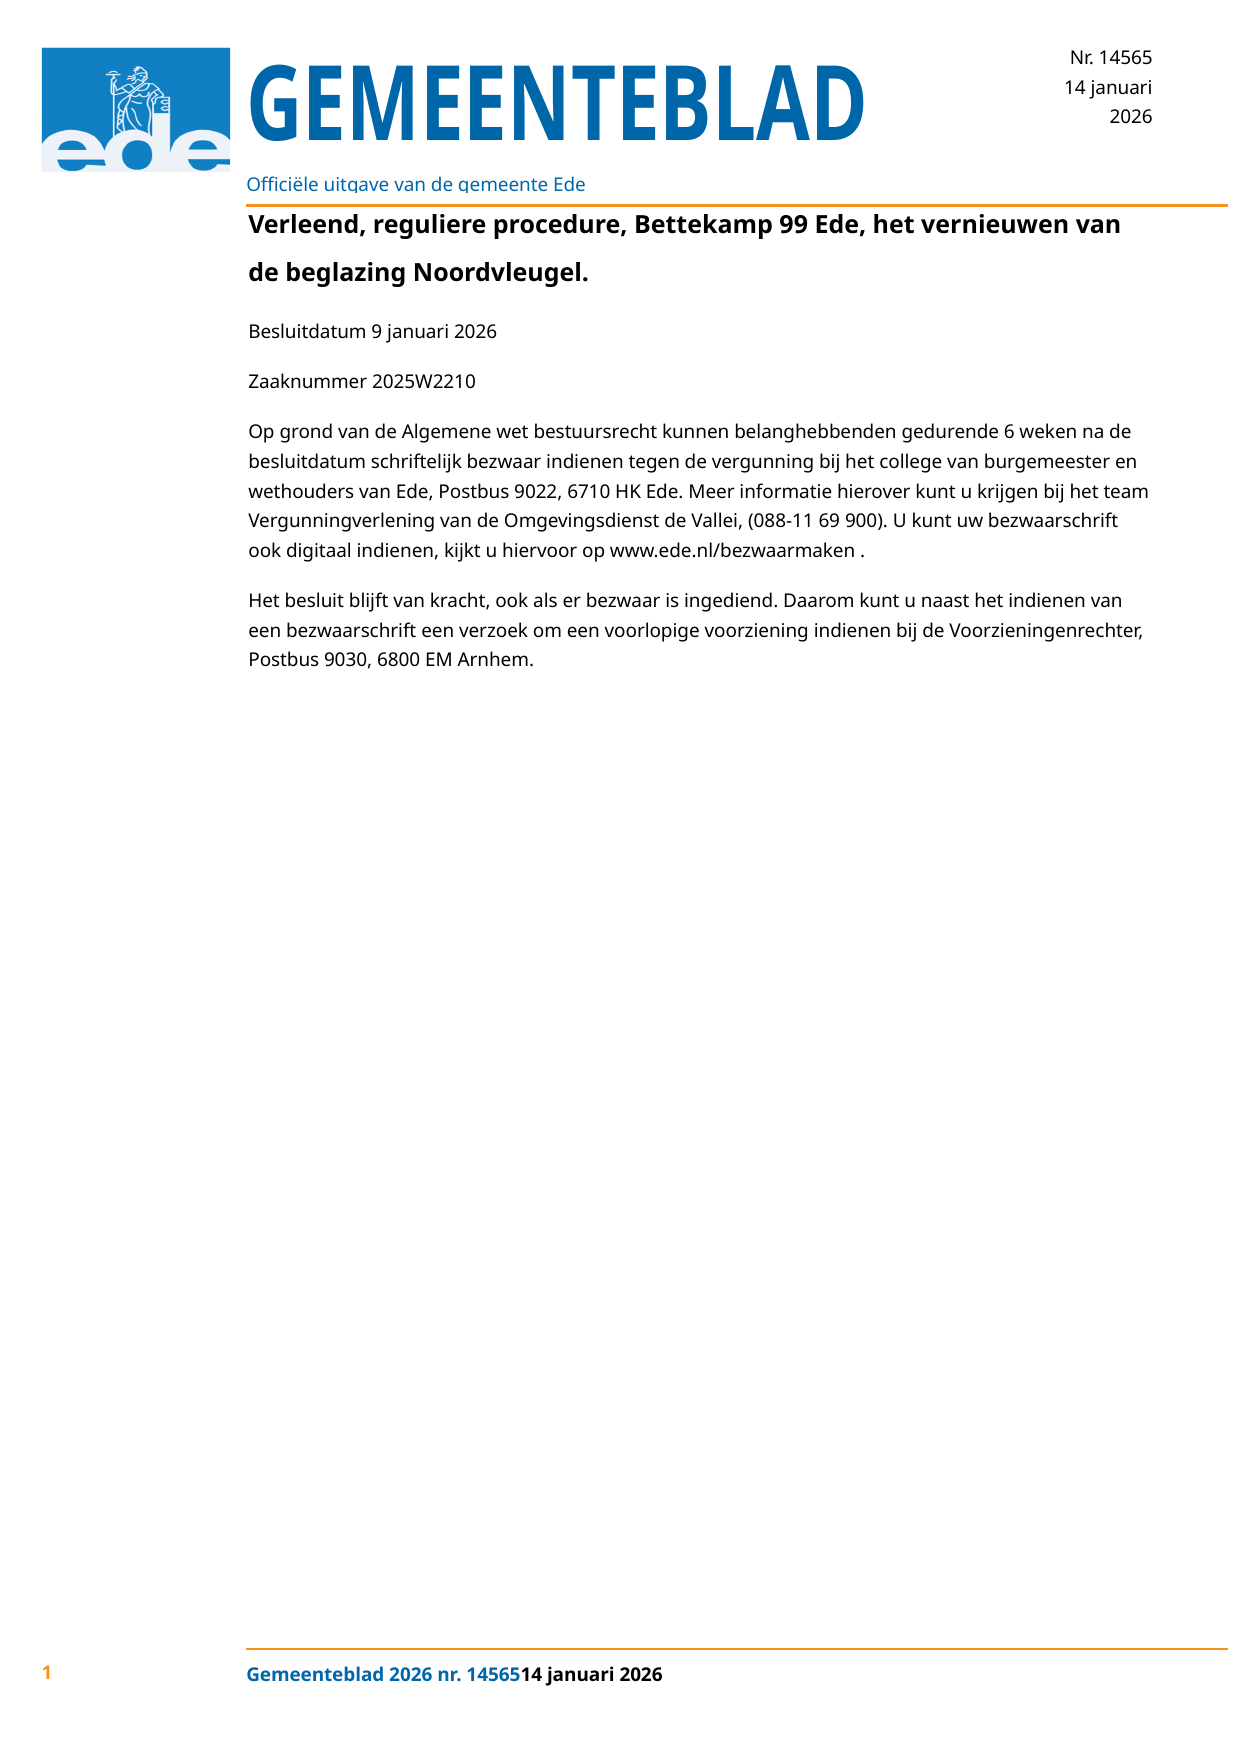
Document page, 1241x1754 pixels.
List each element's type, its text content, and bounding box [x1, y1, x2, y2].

text Op grond van de Algemene wet bestuursrecht kunnen belanghebbenden gedurende 6 weken na de besluitdatum schriftelijk bezwaar indienen tegen de vergunning bij het college van burgemeester en wethouders van Ede, Postbus 9022, 6710 HK Ede. Meer informatie hierover kunt u krijgen bij het team Vergunningverlening van de Omgevingsdienst de Vallei, (088-11 69 900). U kunt uw bezwaarschrift ook digitaal indienen, kijkt u hiervoor op www.ede.nl/bezwaarmaken . [248, 419, 1152, 563]
picture [41, 47, 231, 172]
text Besluitdatum 9 januari 2026 [248, 318, 1152, 344]
text Het besluit blijft van kracht, ook als er bezwaar is ingediend. Daarom kunt u naast het indienen van een bezwaarschrift een verzoek om een voorlopige voorziening indienen bij de Voorzieningenrechter, Postbus 9030, 6800 EM Arnhem. [248, 587, 1152, 672]
text Zaaknummer 2025W2210 [248, 368, 1152, 394]
text Verleend, reguliere procedure, Bettekamp 99 Ede, het vernieuwen van de beglazing Noordvleugel. [248, 207, 1152, 288]
